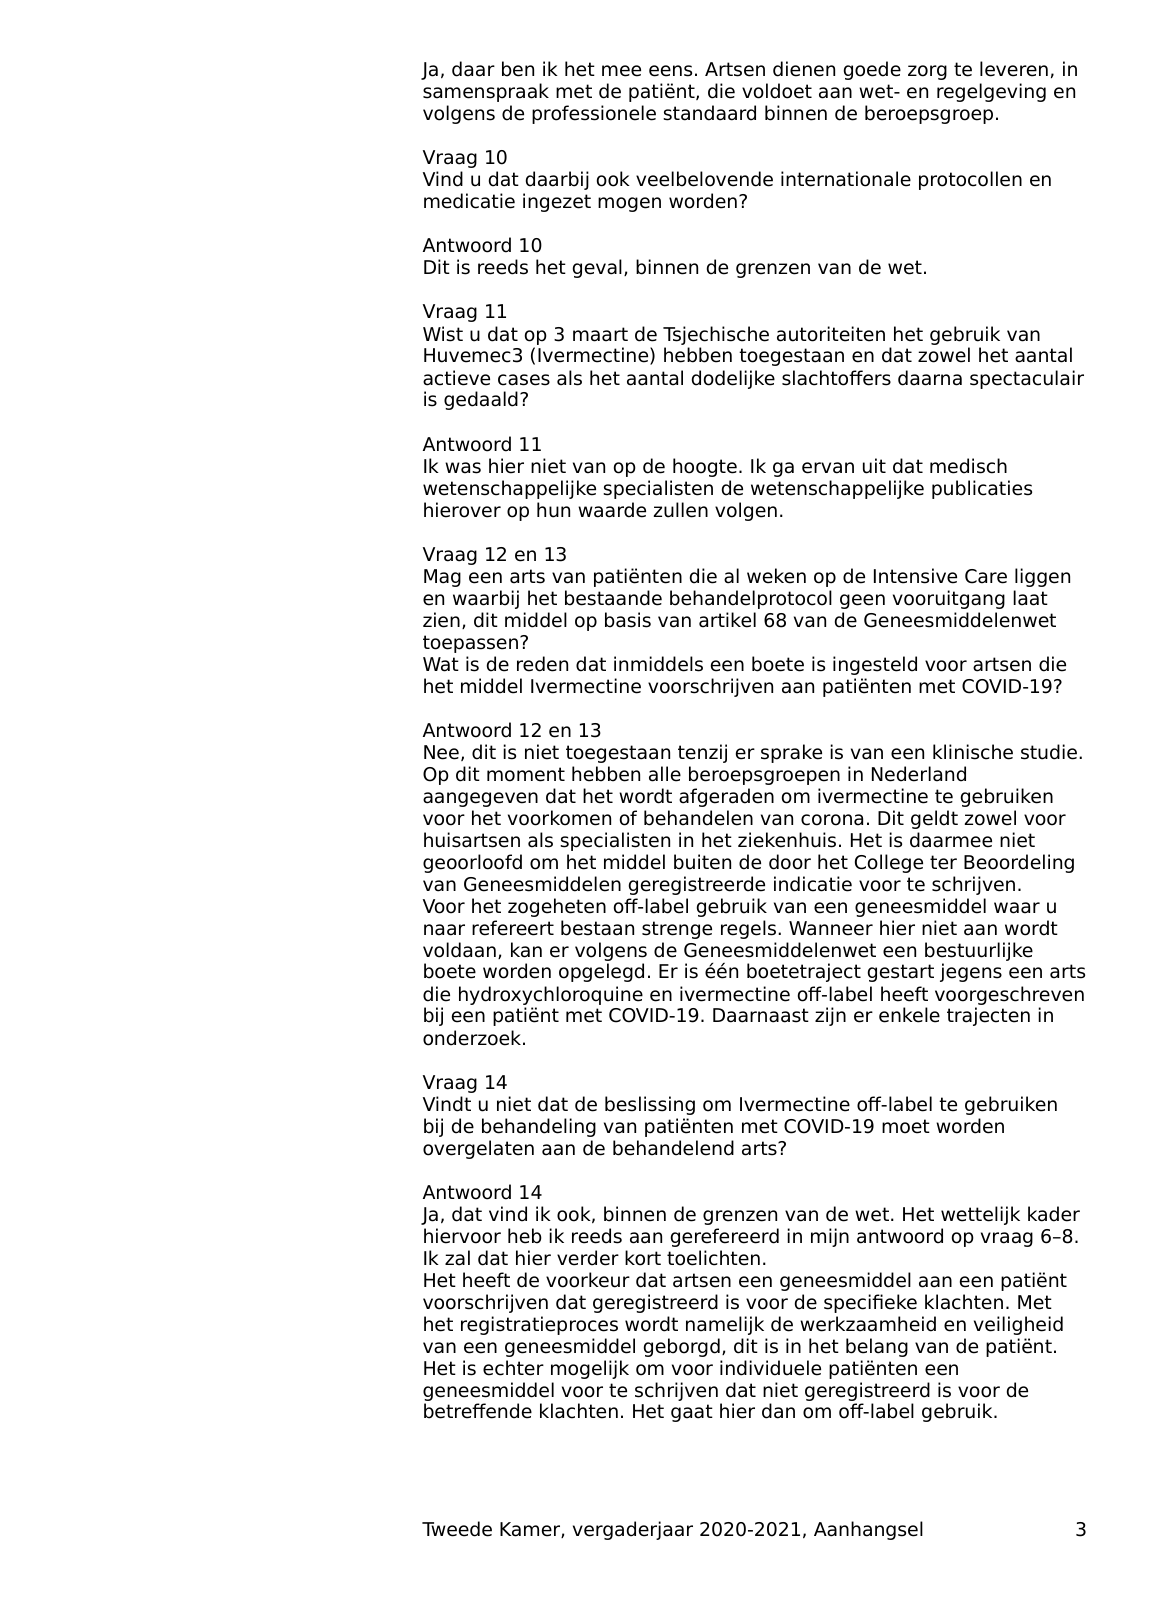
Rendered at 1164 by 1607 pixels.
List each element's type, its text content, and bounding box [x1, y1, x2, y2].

text Mag een arts van patiënten die al weken op de Intensive Care liggen en waarbij het bestaande behandelprotocol geen vooruitgang laat zien, dit middel op basis van artikel 68 van de Geneesmiddelenwet toepassen? [422, 566, 1087, 653]
text Vraag 14 [422, 1072, 1087, 1093]
text Vind u dat daarbij ook veelbelovende internationale protocollen en medicatie ingezet mogen worden? [422, 169, 1087, 213]
text Ik was hier niet van op de hoogte. Ik ga ervan uit dat medisch wetenschappelijke specialisten de wetenschappelijke publicaties hierover op hun waarde zullen volgen. [422, 456, 1087, 521]
text Voor het zogeheten off-label gebruik van een geneesmiddel waar u naar refereert bestaan strenge regels. Wanneer hier niet aan wordt voldaan, kan er volgens de Geneesmiddelenwet een bestuurlijke boete worden opgelegd. Er is één boetetraject gestart jegens een arts die hydroxychloroquine en ivermectine off-label heeft voorgeschreven bij een patiënt met COVID-19. Daarnaast zijn er enkele trajecten in onderzoek. [422, 896, 1087, 1049]
text Wat is de reden dat inmiddels een boete is ingesteld voor artsen die het middel Ivermectine voorschrijven aan patiënten met COVID-19? [422, 653, 1087, 697]
text Vraag 10 [422, 147, 1087, 169]
text Antwoord 14 [422, 1182, 1087, 1204]
text Dit is reeds het geval, binnen de grenzen van de wet. [422, 257, 1087, 279]
text Wist u dat op 3 maart de Tsjechische autoriteiten het gebruik van Huvemec3 (Ivermectine) hebben toegestaan en dat zowel het aantal actieve cases als het aantal dodelijke slachtoffers daarna spectaculair is gedaald? [422, 323, 1087, 411]
text Ja, daar ben ik het mee eens. Artsen dienen goede zorg te leveren, in samenspraak met de patiënt, die voldoet aan wet- en regelgeving en volgens de professionele standaard binnen de beroepsgroep. [422, 59, 1087, 125]
text Nee, dit is niet toegestaan tenzij er sprake is van een klinische studie. Op dit moment hebben alle beroepsgroepen in Nederland aangegeven dat het wordt afgeraden om ivermectine te gebruiken voor het voorkomen of behandelen van corona. Dit geldt zowel voor huisartsen als specialisten in het ziekenhuis. Het is daarmee niet geoorloofd om het middel buiten de door het College ter Beoordeling van Geneesmiddelen geregistreerde indicatie voor te schrijven. [422, 742, 1087, 896]
text Antwoord 12 en 13 [422, 720, 1087, 742]
text Vraag 12 en 13 [422, 544, 1087, 566]
text Vindt u niet dat de beslissing om Ivermectine off-label te gebruiken bij de behandeling van patiënten met COVID-19 moet worden overgelaten aan de behandelend arts? [422, 1093, 1087, 1159]
text Vraag 11 [422, 301, 1087, 323]
text Antwoord 11 [422, 433, 1087, 456]
text Antwoord 10 [422, 235, 1087, 257]
text Ja, dat vind ik ook, binnen de grenzen van de wet. Het wettelijk kader hiervoor heb ik reeds aan gerefereerd in mijn antwoord op vraag 6–8. Ik zal dat hier verder kort toelichten. [422, 1204, 1087, 1269]
text Het heeft de voorkeur dat artsen een geneesmiddel aan een patiënt voorschrijven dat geregistreerd is voor de specifieke klachten. Met het registratieproces wordt namelijk de werkzaamheid en veiligheid van een geneesmiddel geborgd, dit is in het belang van de patiënt. Het is echter mogelijk om voor individuele patiënten een geneesmiddel voor te schrijven dat niet geregistreerd is voor de betreffende klachten. Het gaat hier dan om off-label gebruik. [422, 1269, 1087, 1423]
